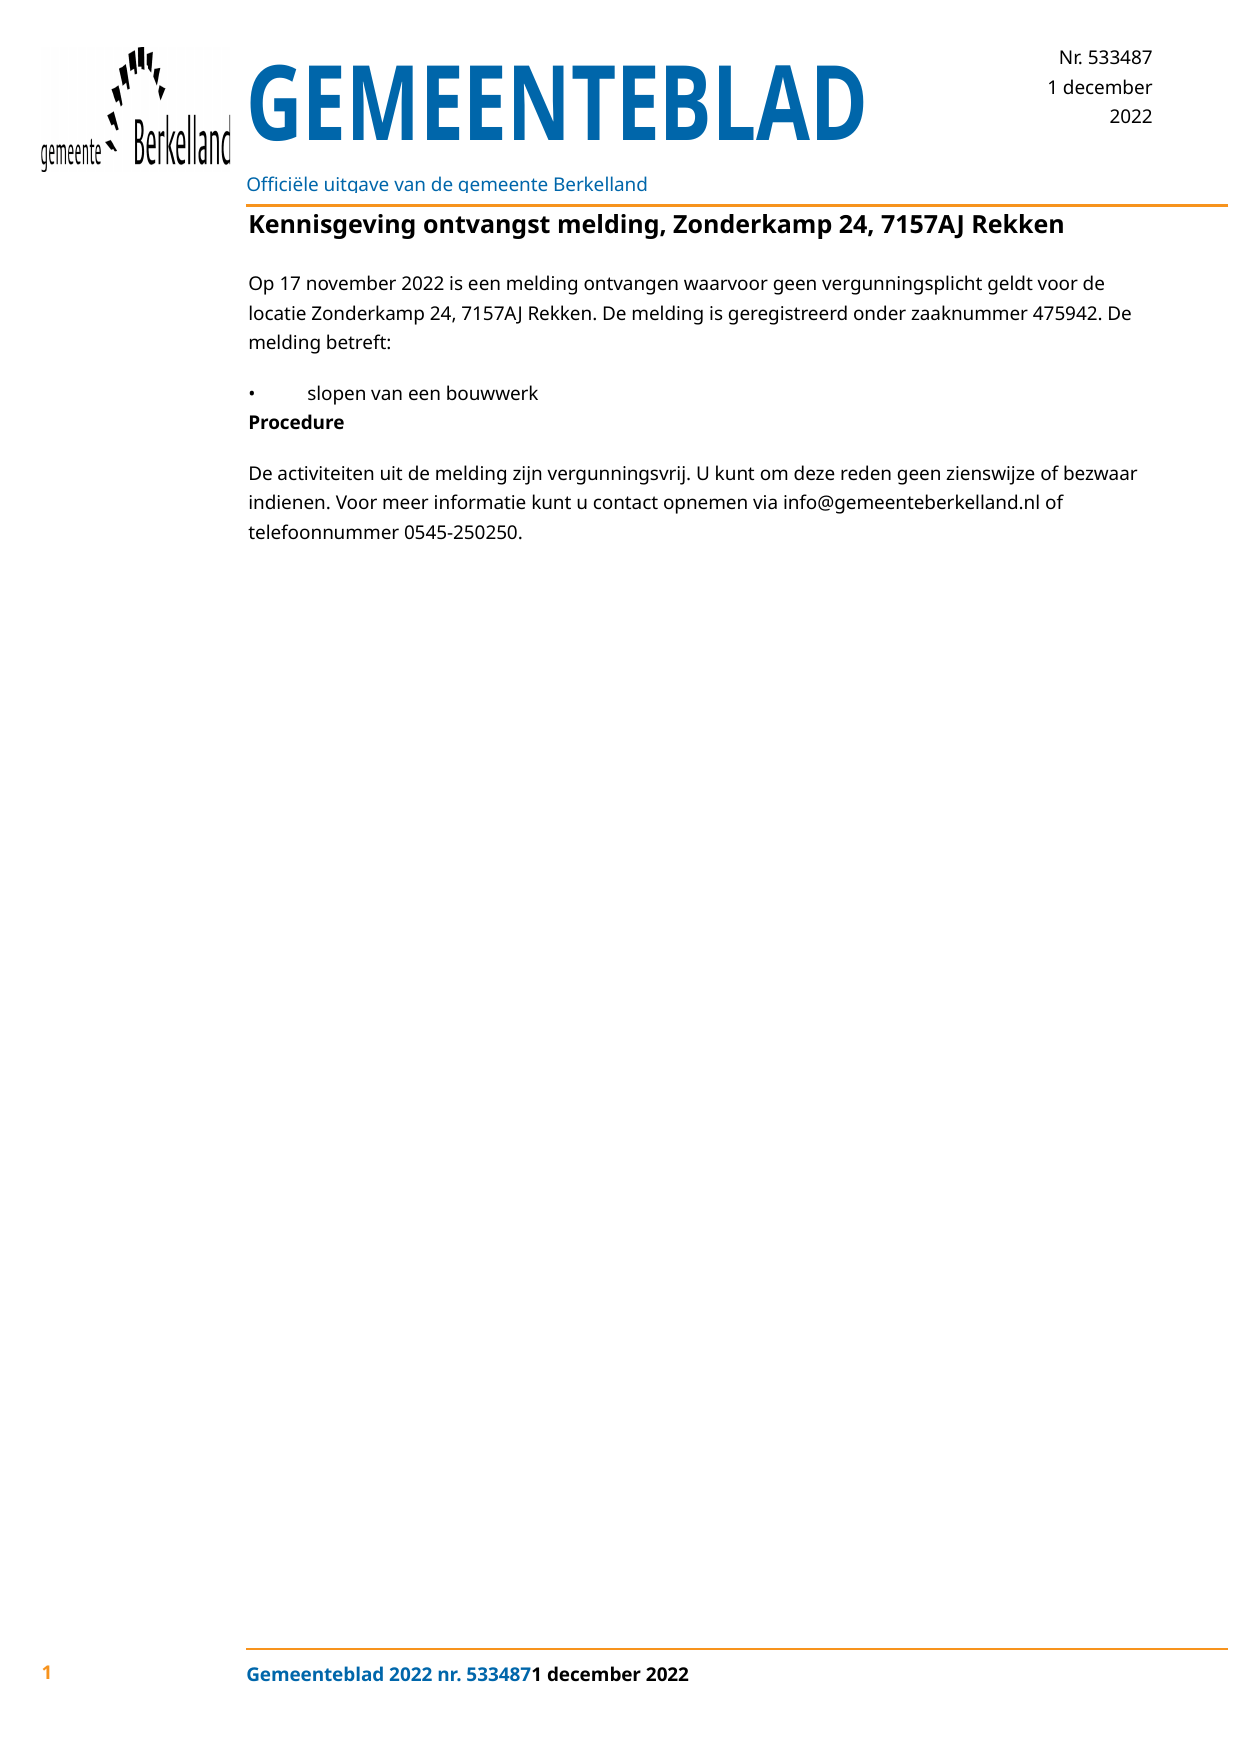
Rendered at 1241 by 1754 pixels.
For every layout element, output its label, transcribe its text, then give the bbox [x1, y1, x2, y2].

list slopen van een bouwwerk [248, 380, 1152, 406]
text Kennisgeving ontvangst melding, Zonderkamp 24, 7157AJ Rekken [248, 207, 1152, 241]
text Op 17 november 2022 is een melding ontvangen waarvoor geen vergunningsplicht geldt voor de locatie Zonderkamp 24, 7157AJ Rekken. De melding is geregistreerd onder zaaknummer 475942. De melding betreft: [248, 270, 1152, 355]
text De activiteiten uit de melding zijn vergunningsvrij. U kunt om deze reden geen zienswijze of bezwaar indienen. Voor meer informatie kunt u contact opnemen via info@gemeenteberkelland.nl of telefoonnummer 0545-250250. [248, 460, 1152, 545]
picture [41, 47, 231, 172]
text Procedure [248, 409, 1152, 435]
